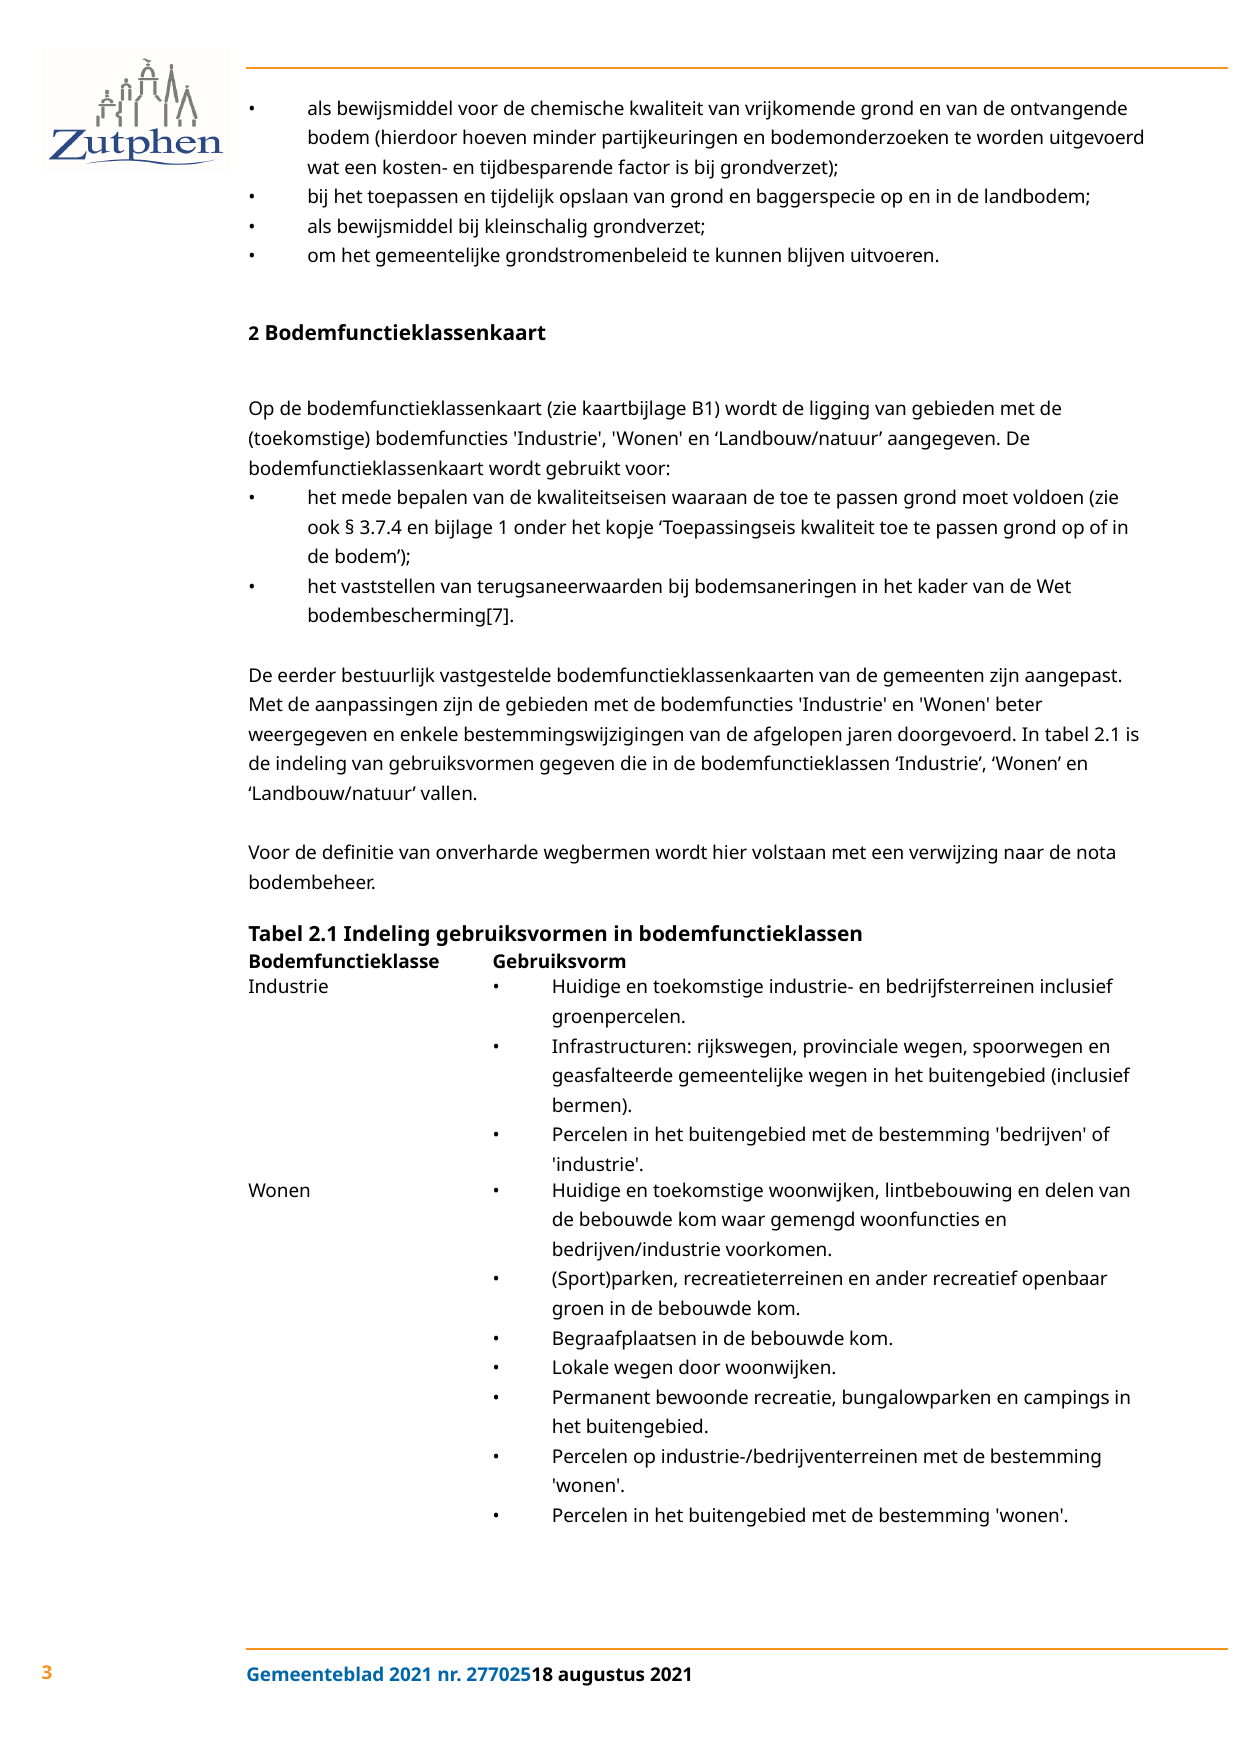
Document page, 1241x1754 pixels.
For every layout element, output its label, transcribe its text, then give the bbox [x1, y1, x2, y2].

table_cell Huidige en toekomstige woonwijken, lintbebouwing en delen van de bebouwde kom waar gemengd woonfuncties en bedrijven/industrie voorkomen. (Sport)parken, recreatieterreinen en ander recreatief openbaar groen in de bebouwde kom. Begraafplaatsen in de bebouwde kom. Lokale wegen door woonwijken. Permanent bewoonde recreatie, bungalowparken en campings in het buitengebied. Percelen op industrie-/bedrijventerreinen met de bestemming 'wonen'. Percelen in het buitengebied met de bestemming 'wonen'. [493, 1177, 1152, 1528]
list als bewijsmiddel voor de chemische kwaliteit van vrijkomende grond en van de ontvangende bodem (hierdoor hoeven minder partijkeuringen en bodemonderzoeken te worden uitgevoerd wat een kosten- en tijdbesparende factor is bij grondverzet); [248, 95, 1152, 180]
list het mede bepalen van de kwaliteitseisen waaraan de toe te passen grond moet voldoen (zie ook § 3.7.4 en bijlage 1 onder het kopje ‘Toepassingseis kwaliteit toe te passen grond op of in de bodem’); [248, 484, 1152, 569]
text Op de bodemfunctieklassenkaart (zie kaartbijlage B1) wordt de ligging van gebieden met de (toekomstige) bodemfuncties 'Industrie', 'Wonen' en ‘Landbouw/natuur’ aangegeven. De bodemfunctieklassenkaart wordt gebruikt voor: [248, 396, 1152, 481]
table_cell Huidige en toekomstige industrie- en bedrijfsterreinen inclusief groenpercelen. Infrastructuren: rijkswegen, provinciale wegen, spoorwegen en geasfalteerde gemeentelijke wegen in het buitengebied (inclusief bermen). Percelen in het buitengebied met de bestemming 'bedrijven' of 'industrie'. [493, 974, 1152, 1177]
text De eerder bestuurlijk vastgestelde bodemfunctieklassenkaarten van de gemeenten zijn aangepast. Met de aanpassingen zijn de gebieden met de bodemfuncties 'Industrie' en 'Wonen' beter weergegeven en enkele bestemmingswijzigingen van de afgelopen jaren doorgevoerd. In tabel 2.1 is de indeling van gebruiksvormen gegeven die in de bodemfunctieklassen ‘Industrie’, ‘Wonen’ en ‘Landbouw/natuur’ vallen. [248, 662, 1152, 806]
table_header Gebruiksvorm [493, 948, 1152, 974]
list om het gemeentelijke grondstromenbeleid te kunnen blijven uitvoeren. [248, 243, 1152, 268]
list het vaststellen van terugsaneerwaarden bij bodemsaneringen in het kader van de Wet bodembescherming[7]. [248, 573, 1152, 628]
text 2 Bodemfunctieklassenkaart [248, 318, 1152, 346]
text Tabel 2.1 Indeling gebruiksvormen in bodemfunctieklassen [248, 919, 1152, 948]
list bij het toepassen en tijdelijk opslaan van grond en baggerspecie op en in de landbodem; [248, 183, 1152, 209]
list als bewijsmiddel bij kleinschalig grondverzet; [248, 213, 1152, 239]
table_cell Wonen [248, 1177, 492, 1528]
table_cell Industrie [248, 974, 492, 1177]
text Voor de definitie van onverharde wegbermen wordt hier volstaan met een verwijzing naar de nota bodembeheer. [248, 839, 1152, 895]
picture [41, 47, 231, 172]
table_header Bodemfunctieklasse [248, 948, 492, 974]
